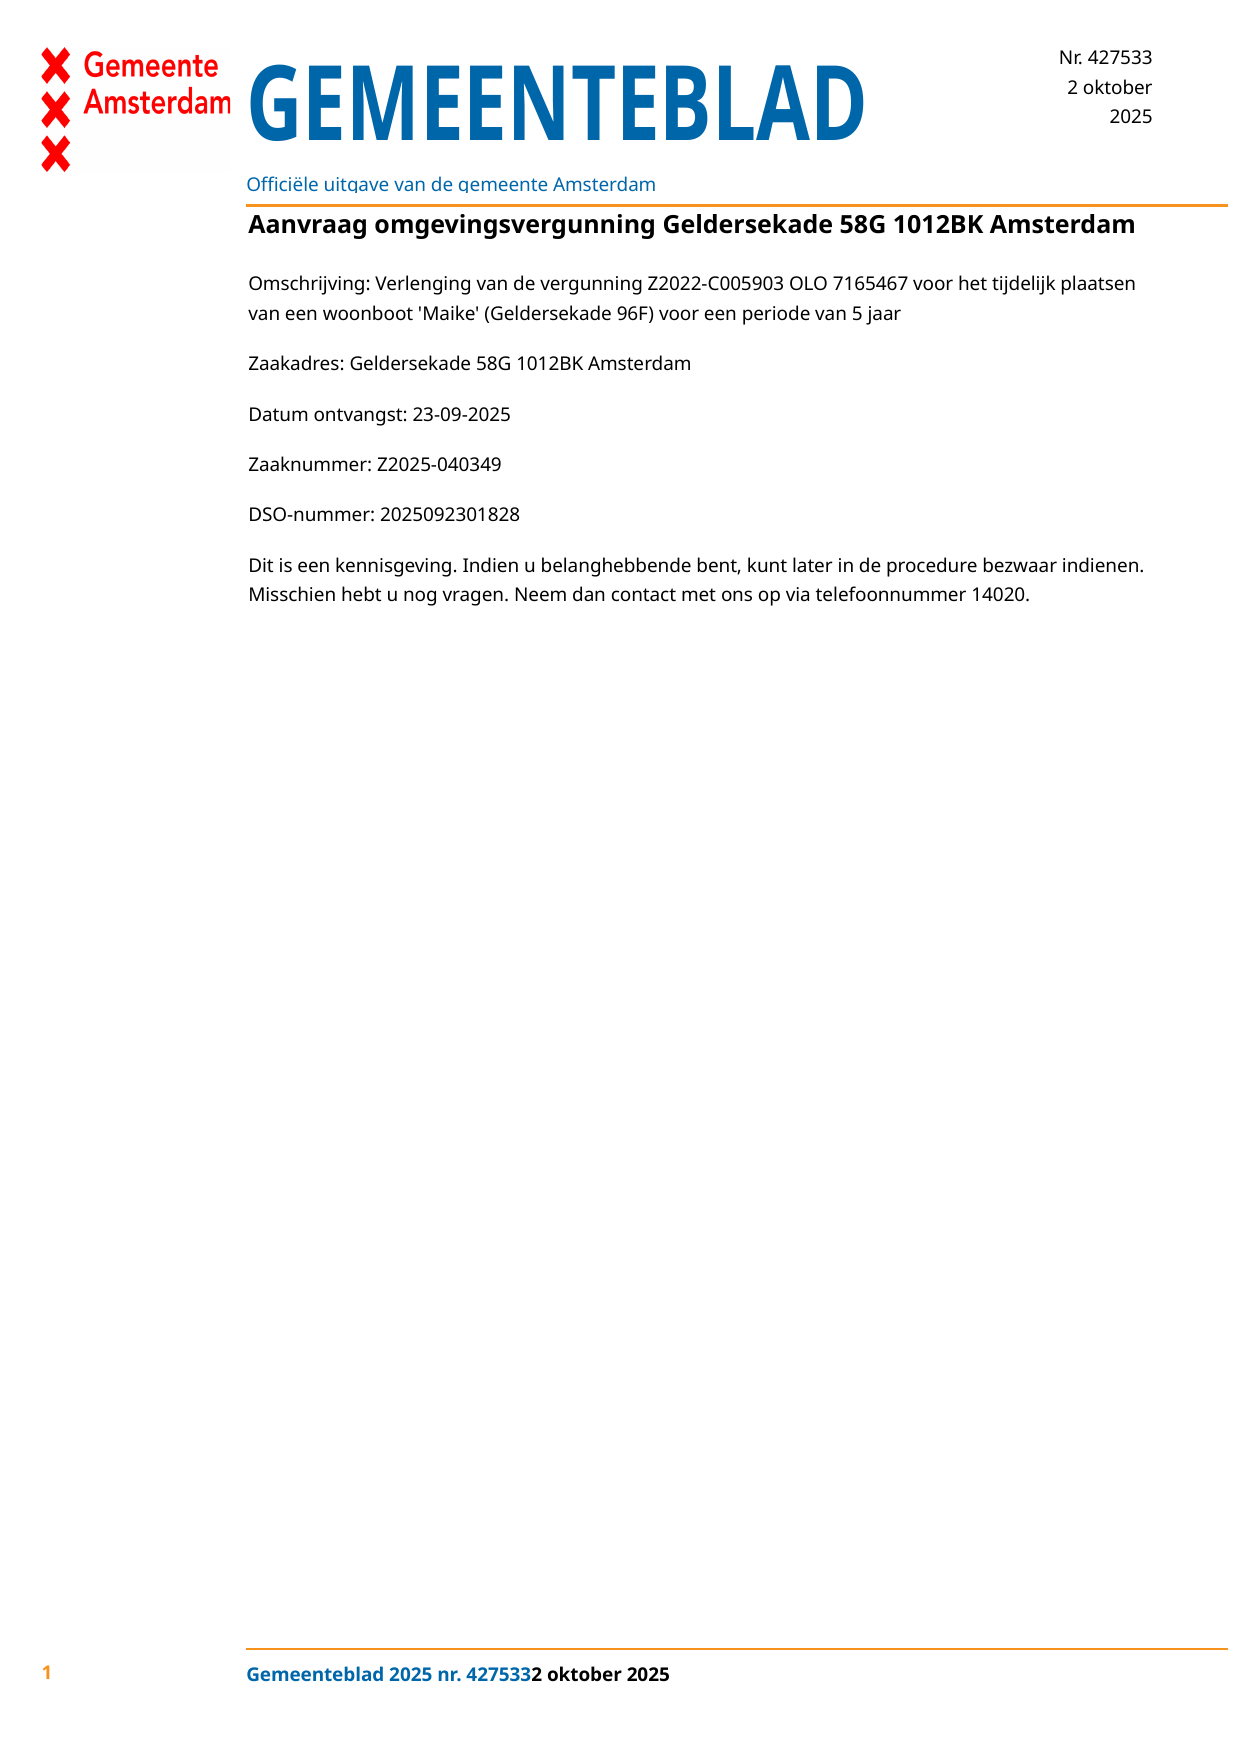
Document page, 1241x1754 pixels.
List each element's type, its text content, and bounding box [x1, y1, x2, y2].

text Aanvraag omgevingsvergunning Geldersekade 58G 1012BK Amsterdam [248, 207, 1152, 241]
text DSO-nummer: 2025092301828 [248, 502, 1152, 527]
picture [41, 47, 231, 172]
text Omschrijving: Verlenging van de vergunning Z2022-C005903 OLO 7165467 voor het tijdelijk plaatsen van een woonboot 'Maike' (Geldersekade 96F) voor een periode van 5 jaar [248, 270, 1152, 326]
text Zaaknummer: Z2025-040349 [248, 451, 1152, 477]
text Dit is een kennisgeving. Indien u belanghebbende bent, kunt later in de procedure bezwaar indienen. Misschien hebt u nog vragen. Neem dan contact met ons op via telefoonnummer 14020. [248, 552, 1152, 607]
text Datum ontvangst: 23-09-2025 [248, 401, 1152, 426]
text Zaakadres: Geldersekade 58G 1012BK Amsterdam [248, 350, 1152, 376]
